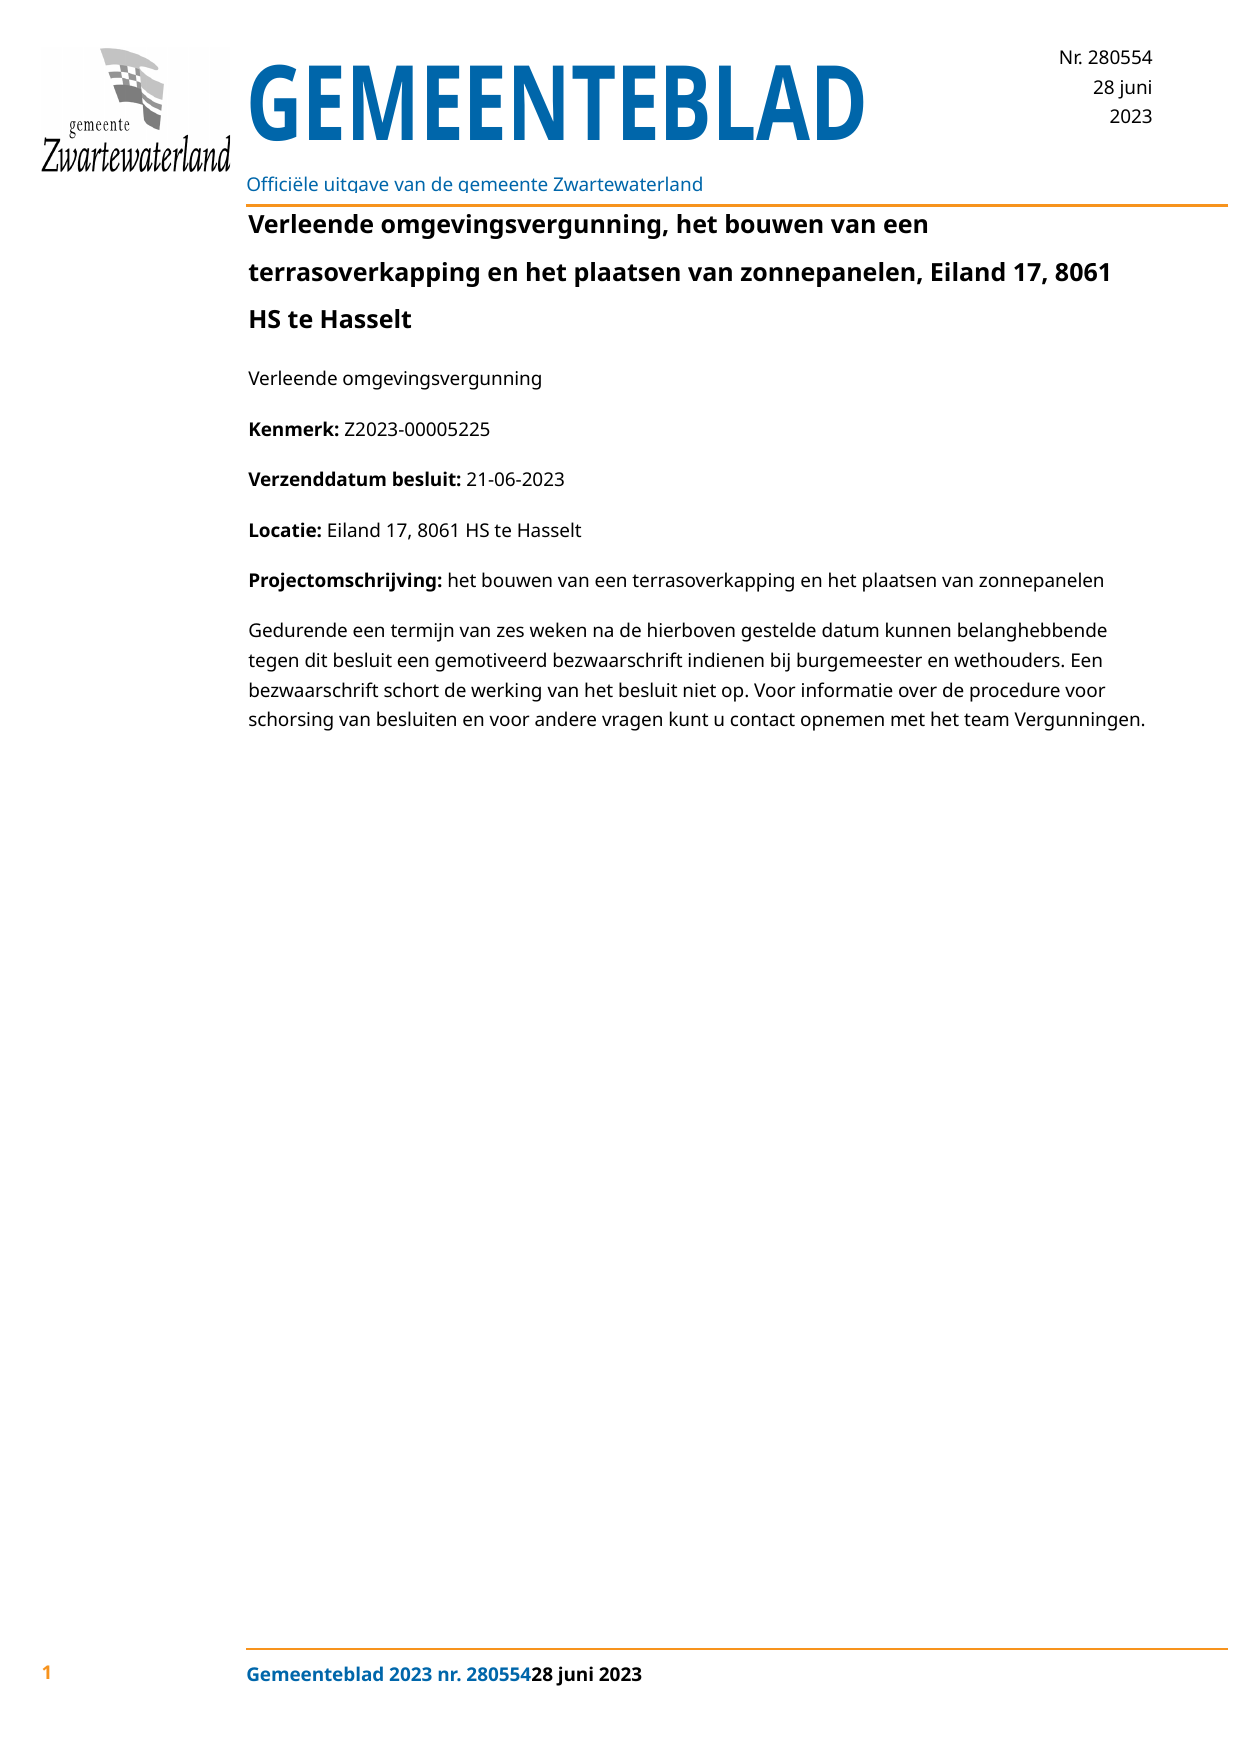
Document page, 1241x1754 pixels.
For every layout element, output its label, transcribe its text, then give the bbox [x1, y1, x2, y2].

text Verleende omgevingsvergunning, het bouwen van een terrasoverkapping en het plaatsen van zonnepanelen, Eiland 17, 8061 HS te Hasselt [248, 207, 1152, 336]
text Verzenddatum besluit: 21-06-2023 [248, 466, 1152, 492]
picture [41, 47, 231, 172]
text Verleende omgevingsvergunning [248, 366, 1152, 391]
text Kenmerk: Z2023-00005225 [248, 416, 1152, 442]
text Locatie: Eiland 17, 8061 HS te Hasselt [248, 517, 1152, 542]
text Projectomschrijving: het bouwen van een terrasoverkapping en het plaatsen van zonnepanelen [248, 567, 1152, 593]
text Gedurende een termijn van zes weken na de hierboven gestelde datum kunnen belanghebbende tegen dit besluit een gemotiveerd bezwaarschrift indienen bij burgemeester en wethouders. Een bezwaarschrift schort de werking van het besluit niet op. Voor informatie over de procedure voor schorsing van besluiten en voor andere vragen kunt u contact opnemen met het team Vergunningen. [248, 618, 1152, 732]
